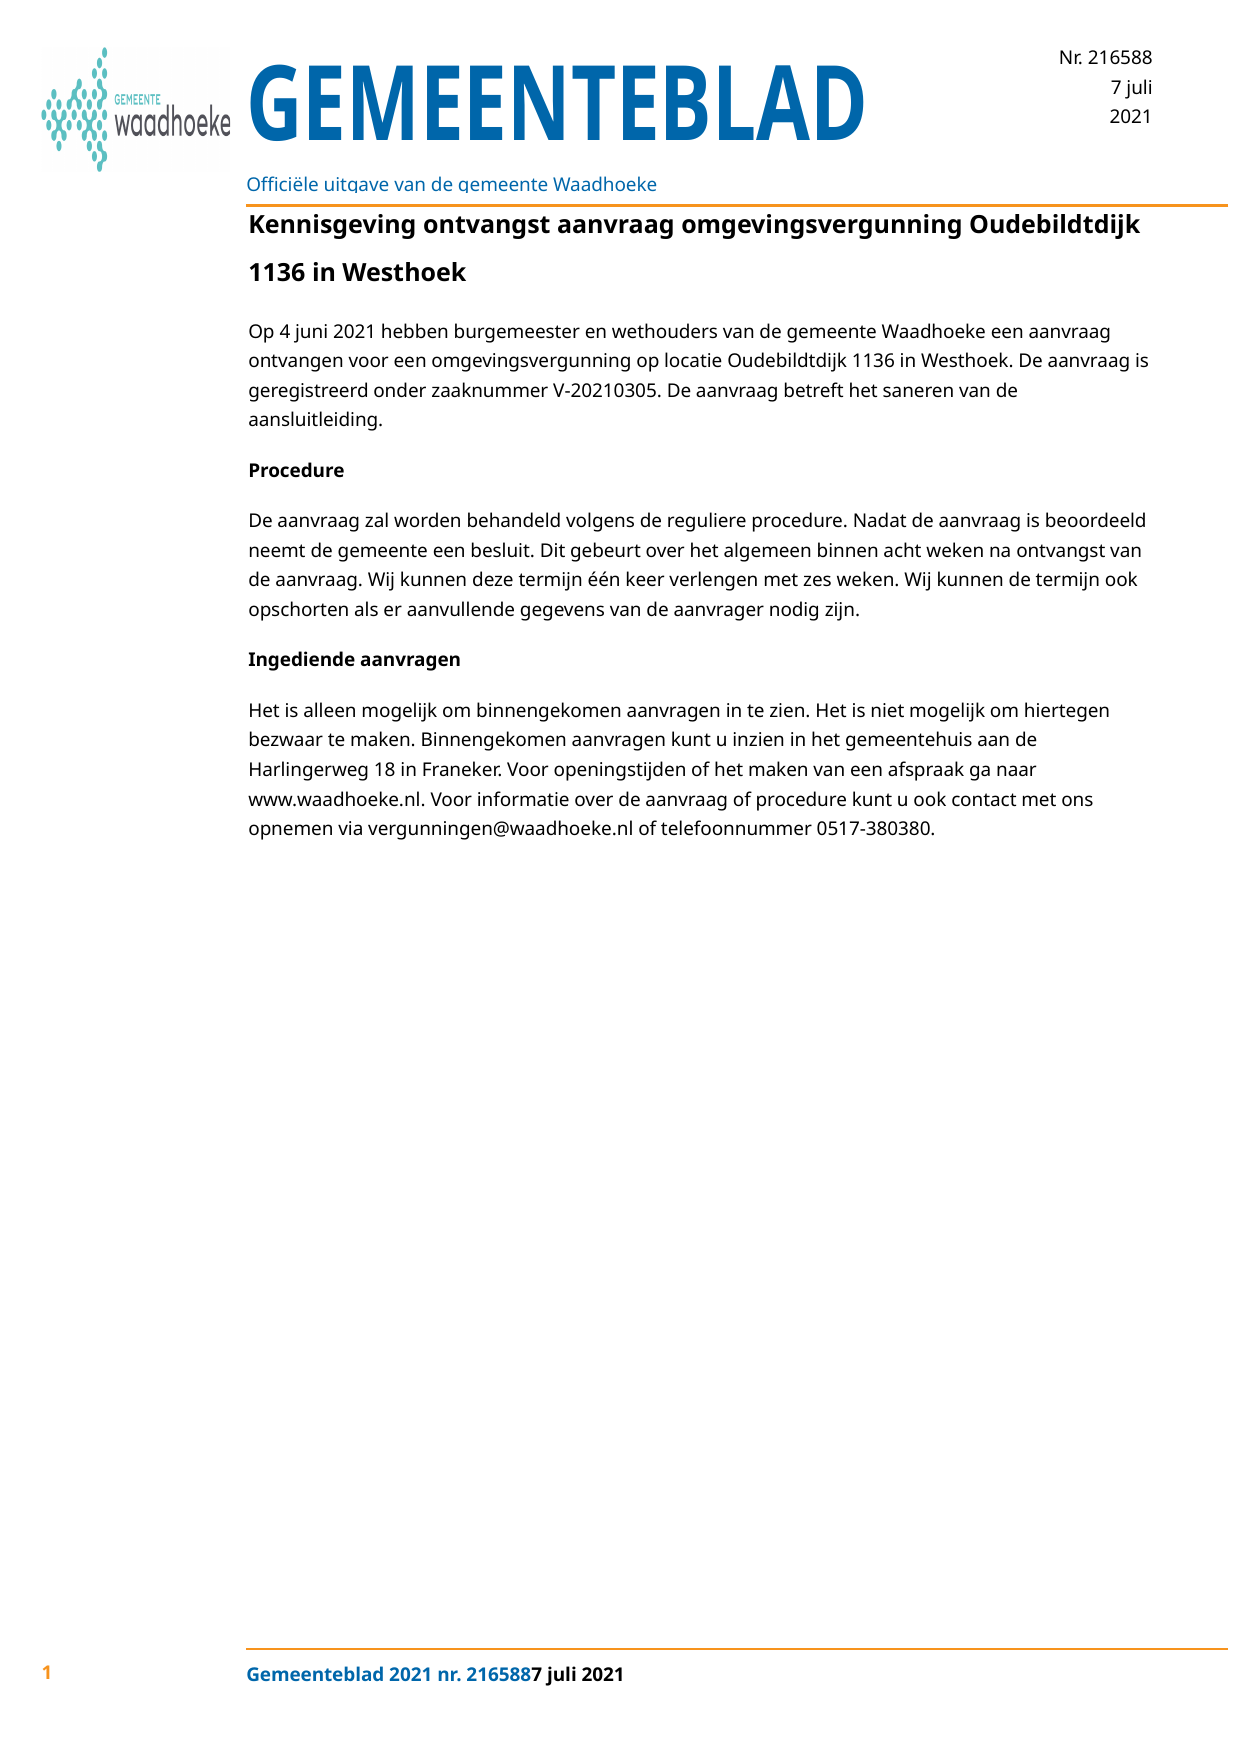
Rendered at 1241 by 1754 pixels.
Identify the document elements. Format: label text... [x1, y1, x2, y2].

picture [41, 47, 231, 172]
text Op 4 juni 2021 hebben burgemeester en wethouders van de gemeente Waadhoeke een aanvraag ontvangen voor een omgevingsvergunning op locatie Oudebildtdijk 1136 in Westhoek. De aanvraag is geregistreerd onder zaaknummer V-20210305. De aanvraag betreft het saneren van de aansluitleiding. [248, 318, 1152, 432]
text Procedure [248, 457, 1152, 483]
text De aanvraag zal worden behandeld volgens de reguliere procedure. Nadat de aanvraag is beoordeeld neemt de gemeente een besluit. Dit gebeurt over het algemeen binnen acht weken na ontvangst van de aanvraag. Wij kunnen deze termijn één keer verlengen met zes weken. Wij kunnen de termijn ook opschorten als er aanvullende gegevens van de aanvrager nodig zijn. [248, 507, 1152, 622]
text Het is alleen mogelijk om binnengekomen aanvragen in te zien. Het is niet mogelijk om hiertegen bezwaar te maken. Binnengekomen aanvragen kunt u inzien in het gemeentehuis aan de Harlingerweg 18 in Franeker. Voor openingstijden of het maken van een afspraak ga naar www.waadhoeke.nl. Voor informatie over de aanvraag of procedure kunt u ook contact met ons opnemen via vergunningen@waadhoeke.nl of telefoonnummer 0517-380380. [248, 697, 1152, 841]
text Kennisgeving ontvangst aanvraag omgevingsvergunning Oudebildtdijk 1136 in Westhoek [248, 207, 1152, 288]
text Ingediende aanvragen [248, 647, 1152, 672]
